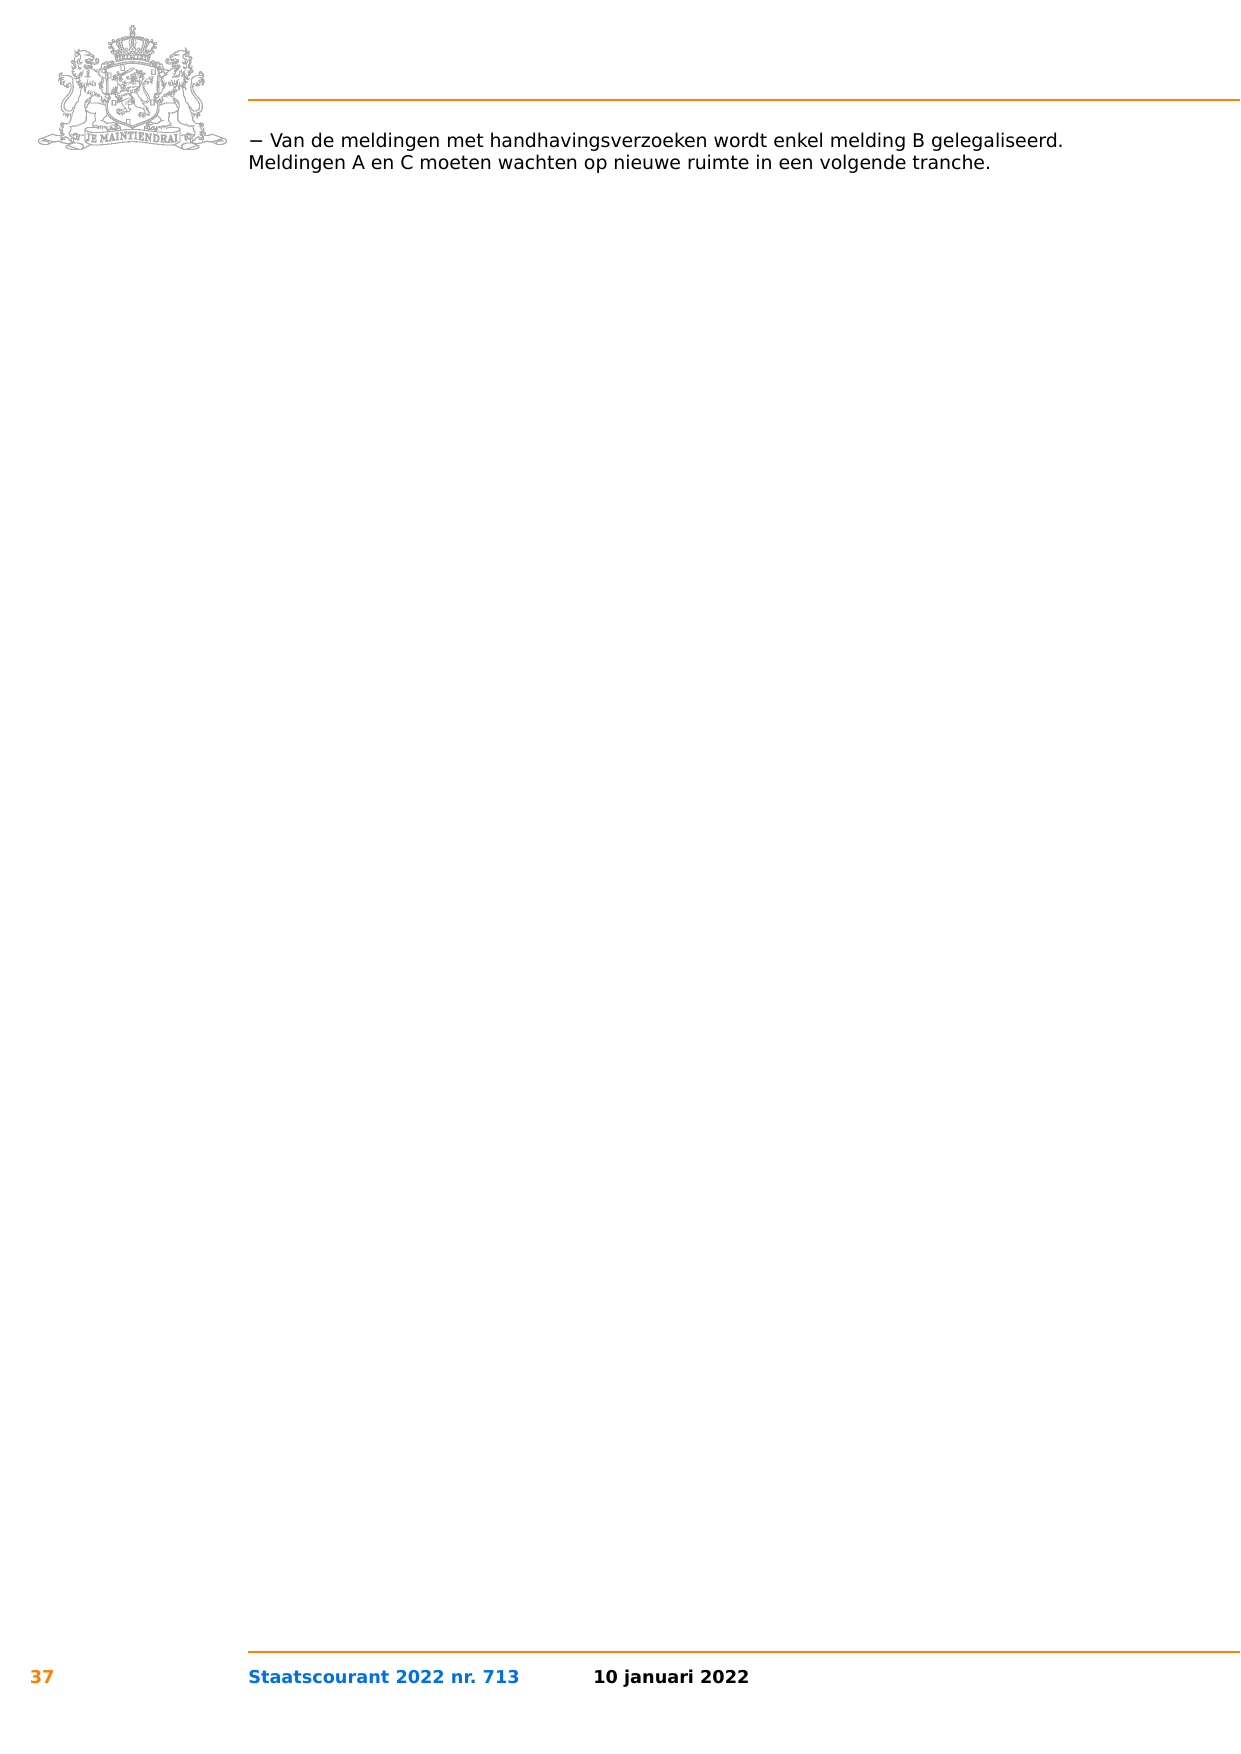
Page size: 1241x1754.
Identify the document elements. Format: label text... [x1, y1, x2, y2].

picture [38, 25, 227, 150]
text − Van de meldingen met handhavingsverzoeken wordt enkel melding B gelegaliseerd. Meldingen A en C moeten wachten op nieuwe ruimte in een volgende tranche. [248, 130, 1163, 174]
